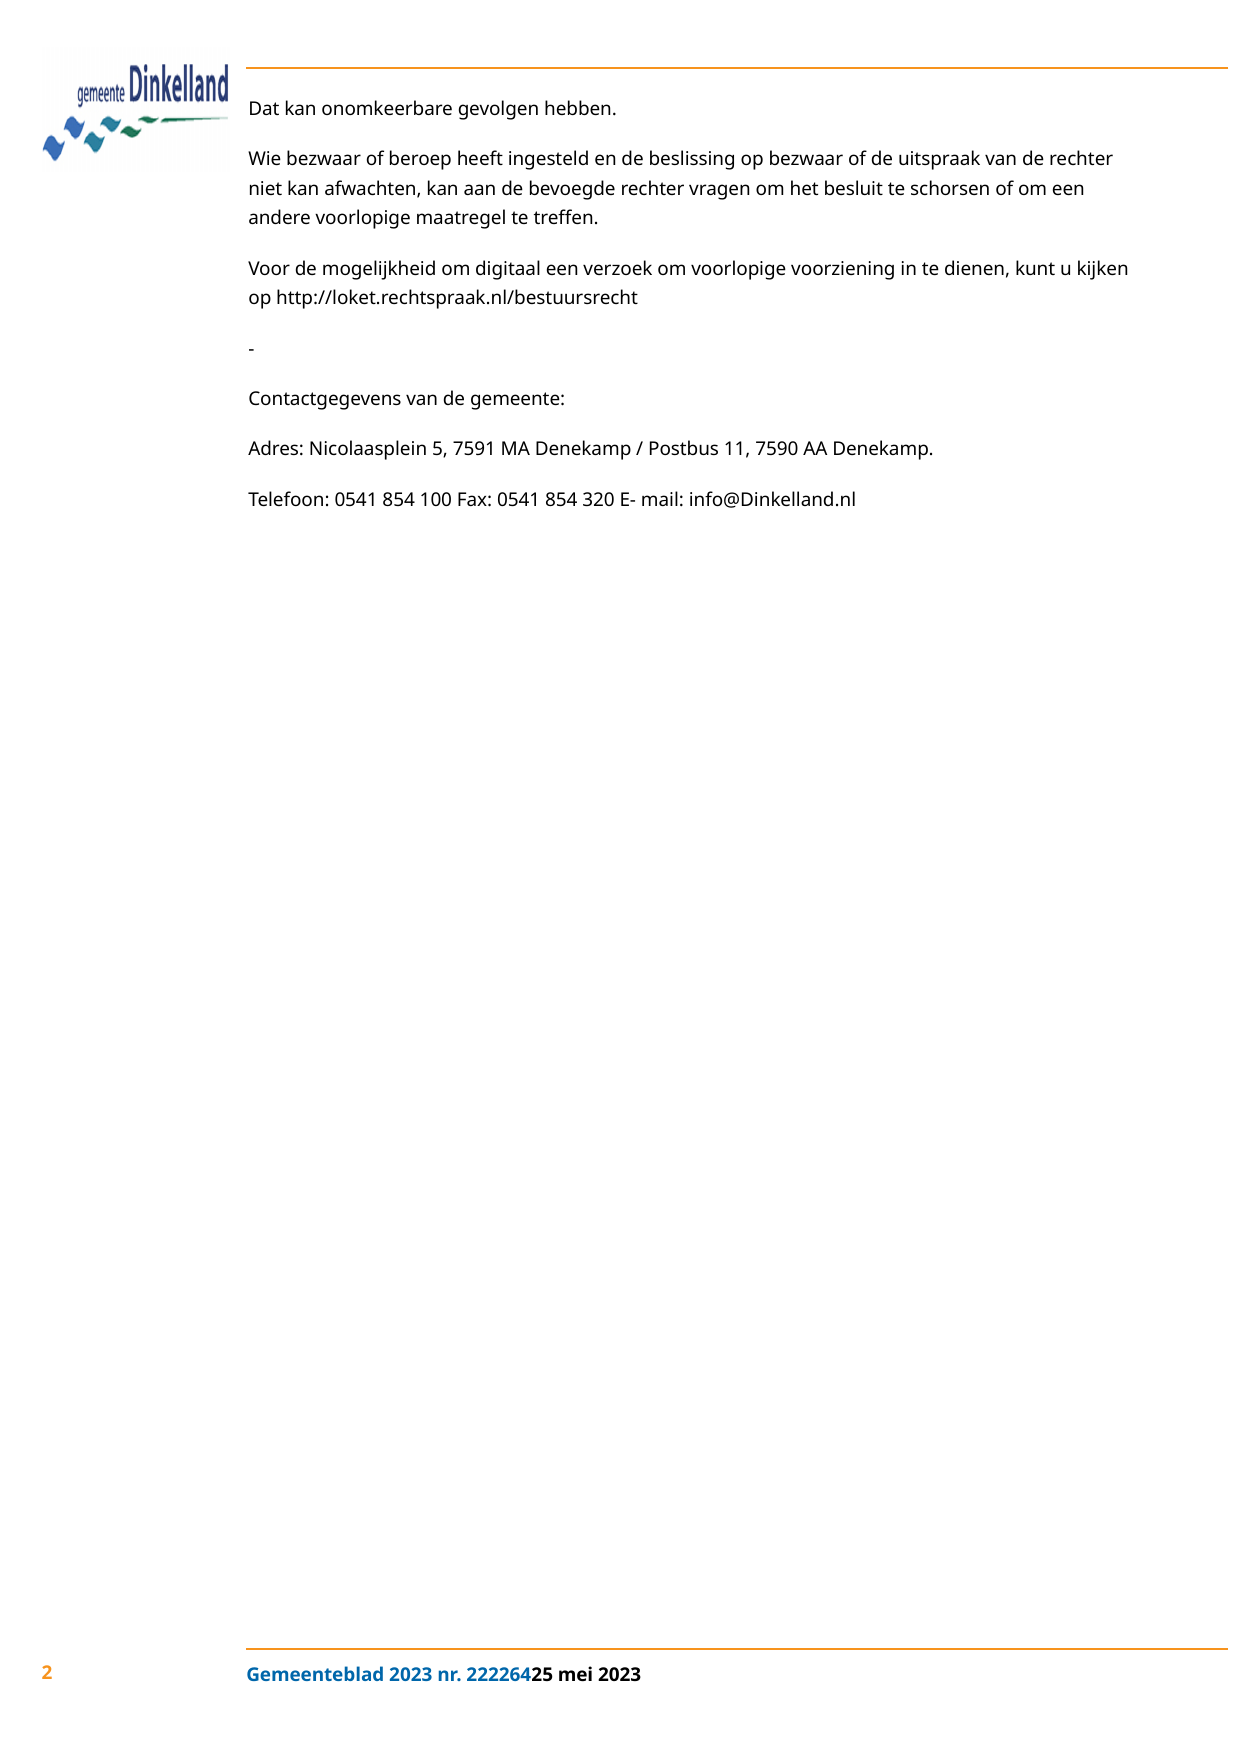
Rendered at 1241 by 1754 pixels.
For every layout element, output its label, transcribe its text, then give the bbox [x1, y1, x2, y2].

text Voor de mogelijkheid om digitaal een verzoek om voorlopige voorziening in te dienen, kunt u kijken op http://loket.rechtspraak.nl/bestuursrecht [248, 255, 1152, 310]
text Telefoon: 0541 854 100 Fax: 0541 854 320 E- mail: info@Dinkelland.nl [248, 486, 1152, 512]
text Contactgegevens van de gemeente: [248, 385, 1152, 411]
text - [248, 335, 1152, 361]
text Adres: Nicolaasplein 5, 7591 MA Denekamp / Postbus 11, 7590 AA Denekamp. [248, 436, 1152, 461]
text Dat kan onomkeerbare gevolgen hebben. [248, 95, 1152, 121]
text Wie bezwaar of beroep heeft ingesteld en de beslissing op bezwaar of de uitspraak van de rechter niet kan afwachten, kan aan de bevoegde rechter vragen om het besluit te schorsen of om een andere voorlopige maatregel te treffen. [248, 145, 1152, 230]
picture [41, 47, 231, 172]
